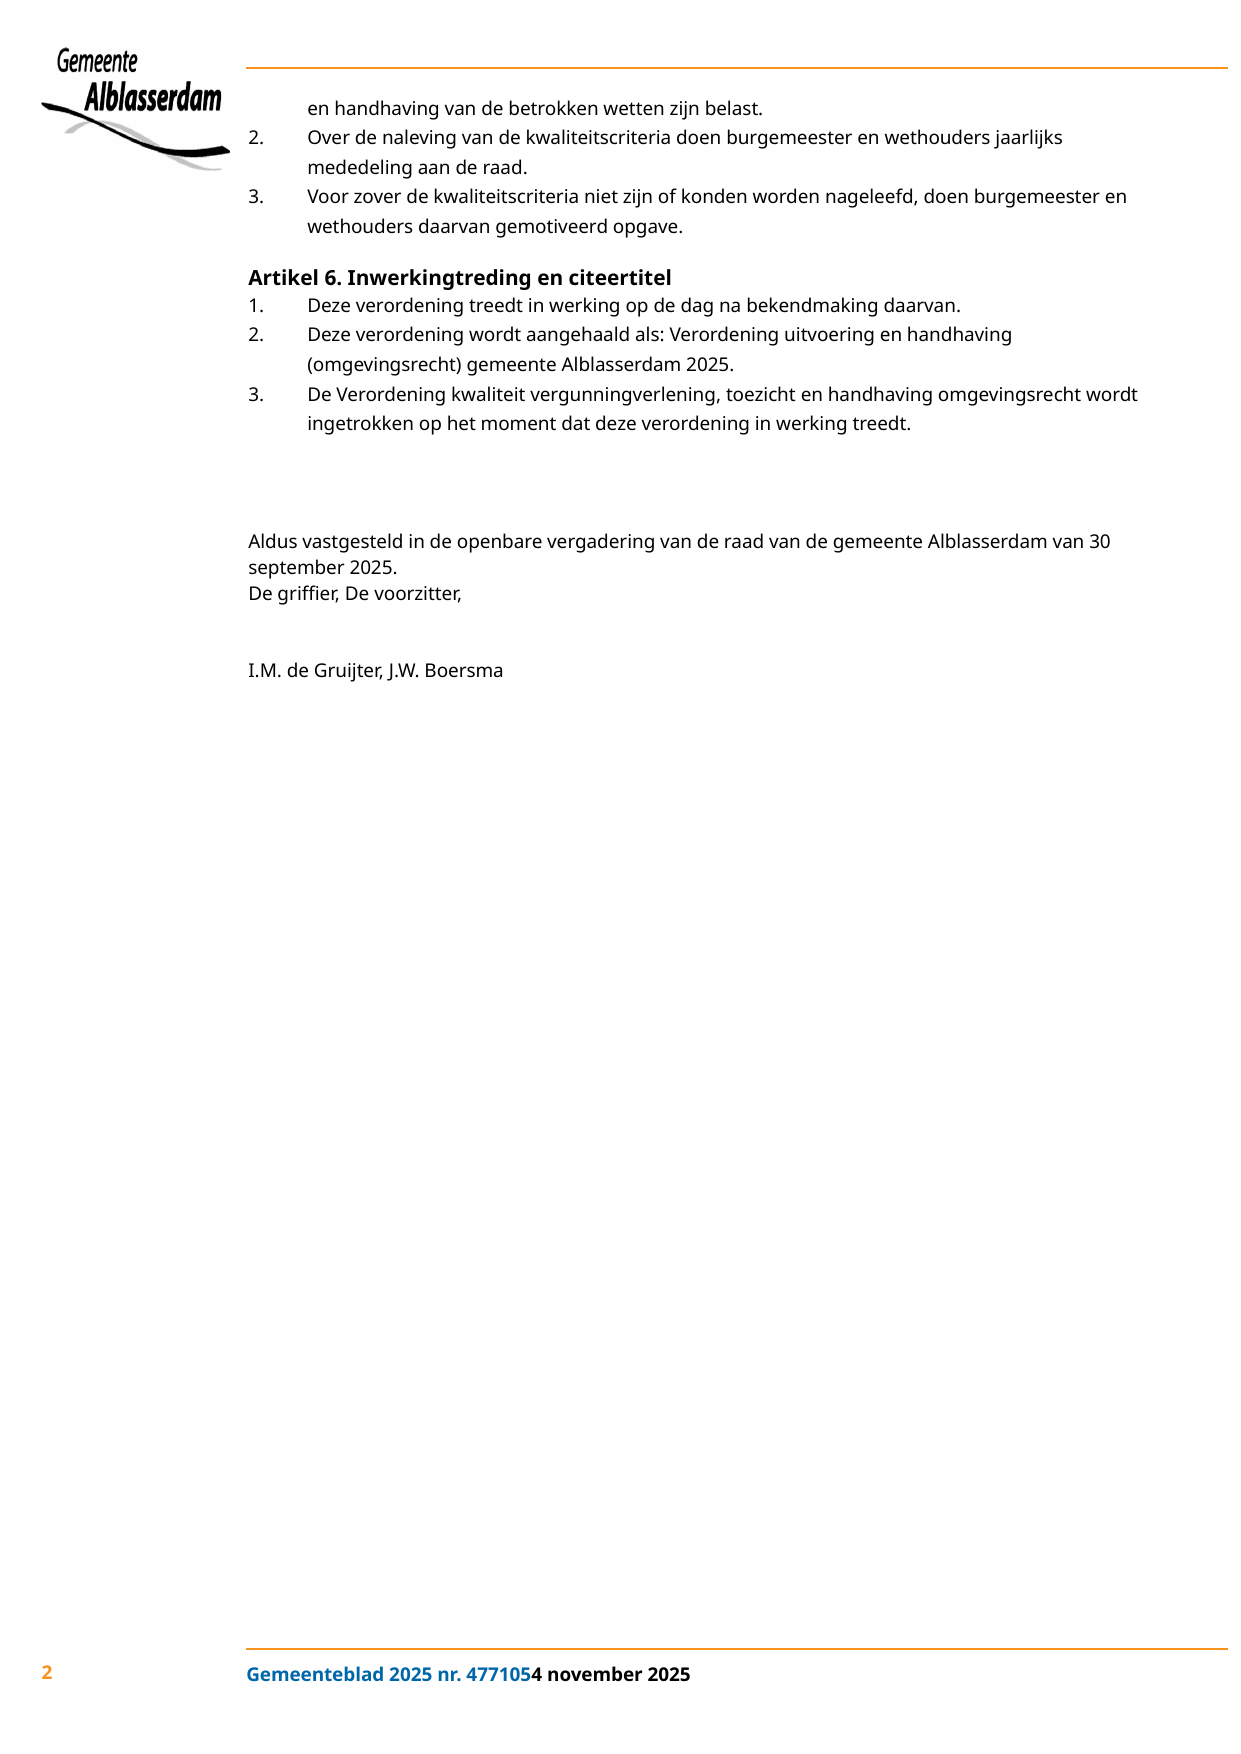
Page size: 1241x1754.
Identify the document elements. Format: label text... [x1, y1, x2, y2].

list Deze verordening wordt aangehaald als: Verordening uitvoering en handhaving (omgevingsrecht) gemeente Alblasserdam 2025. [248, 322, 1152, 377]
list Deze verordening treedt in werking op de dag na bekendmaking daarvan. [248, 292, 1152, 318]
list Voor zover de kwaliteitscriteria niet zijn of konden worden nageleefd, doen burgemeester en wethouders daarvan gemotiveerd opgave. [248, 183, 1152, 239]
list en handhaving van de betrokken wetten zijn belast. [248, 95, 1152, 121]
list De Verordening kwaliteit vergunningverlening, toezicht en handhaving omgevingsrecht wordt ingetrokken op het moment dat deze verordening in werking treedt. [248, 381, 1152, 436]
picture [41, 47, 231, 172]
text De griffier, De voorzitter, [248, 580, 1152, 606]
text I.M. de Gruijter, J.W. Boersma [248, 657, 1152, 683]
text Aldus vastgesteld in de openbare vergadering van de raad van de gemeente Alblasserdam van 30 september 2025. [248, 529, 1152, 580]
list Over de naleving van de kwaliteitscriteria doen burgemeester en wethouders jaarlijks mededeling aan de raad. [248, 124, 1152, 180]
text Artikel 6. Inwerkingtreding en citeertitel [248, 263, 1152, 292]
